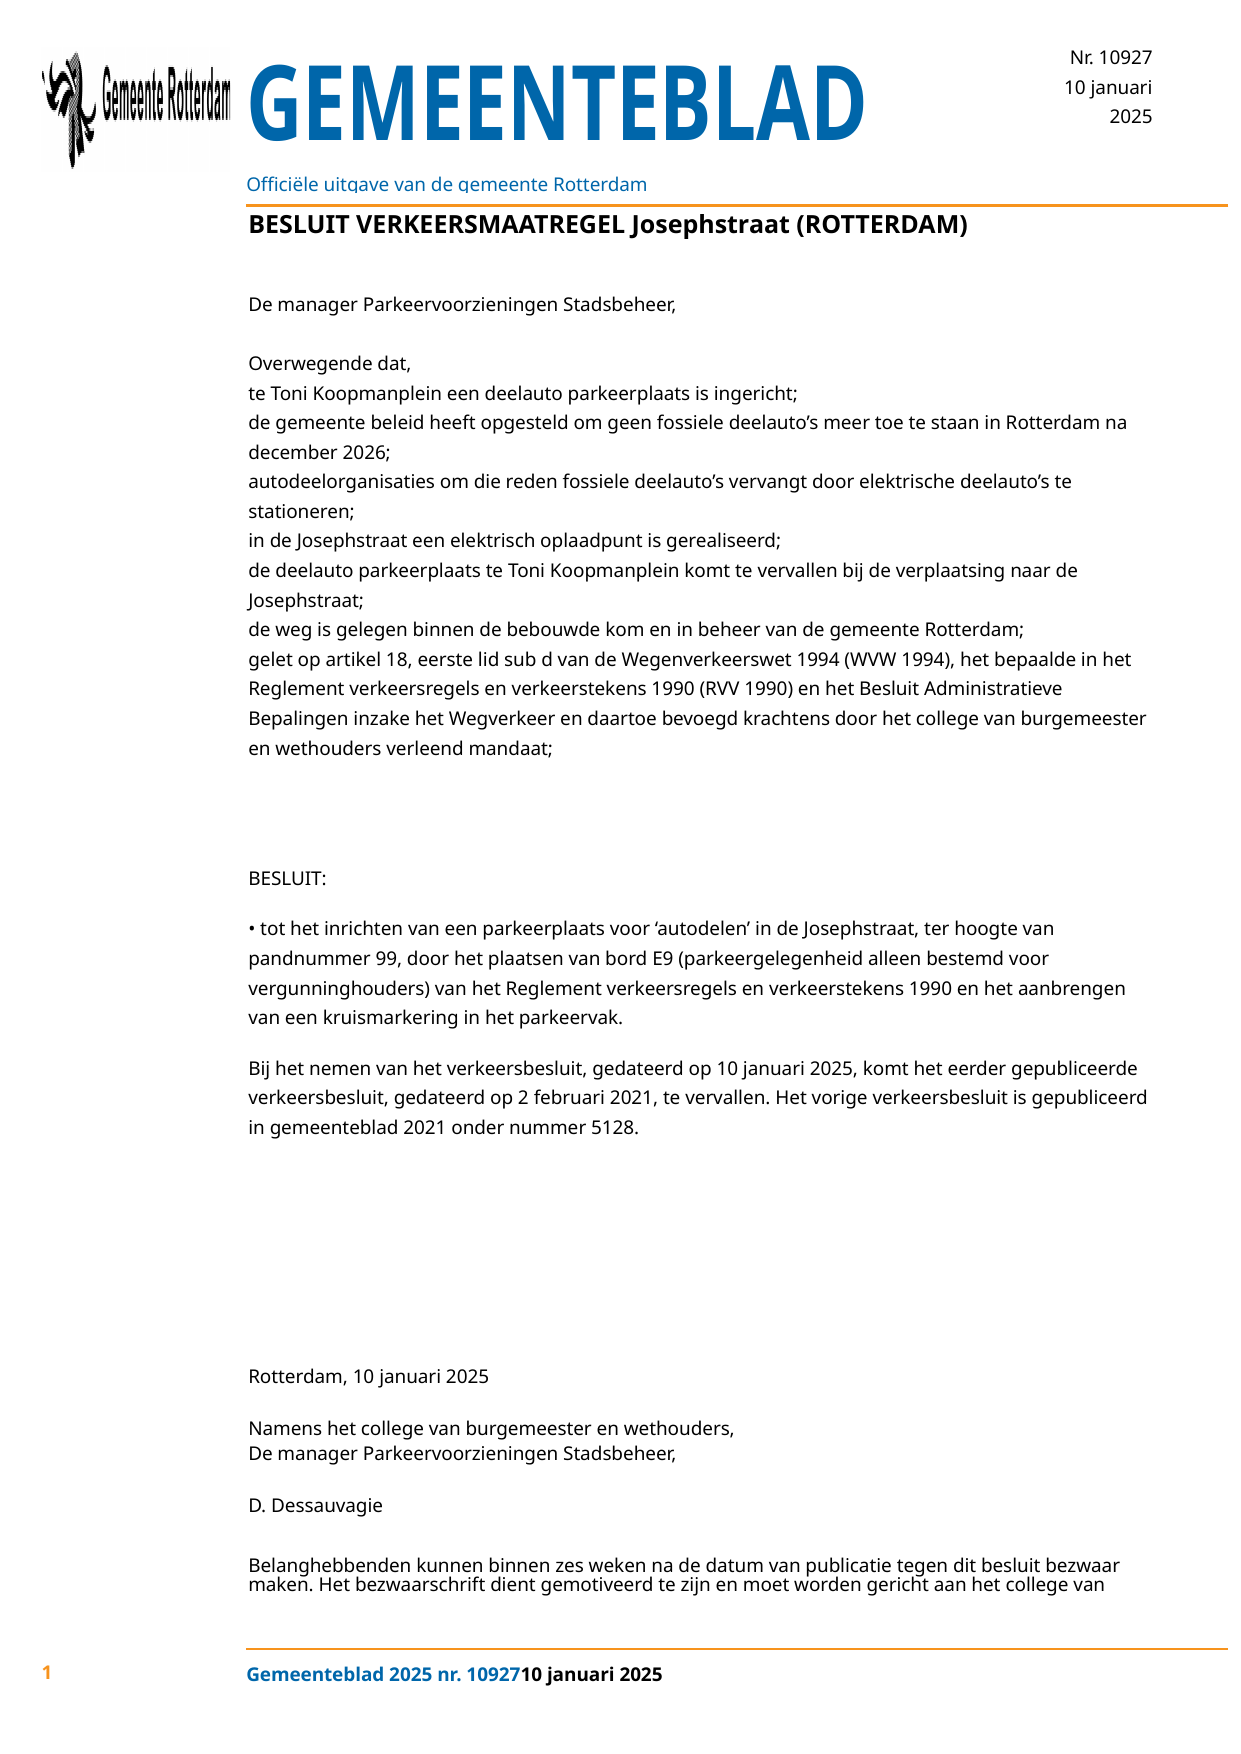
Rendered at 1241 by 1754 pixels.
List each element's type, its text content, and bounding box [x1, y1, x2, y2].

text Overwegende dat, [248, 350, 1152, 376]
text in de Josephstraat een elektrisch oplaadpunt is gerealiseerd; [248, 528, 1152, 553]
text Rotterdam, 10 januari 2025 [248, 1363, 1152, 1389]
text autodeelorganisaties om die reden fossiele deelauto’s vervangt door elektrische deelauto’s te stationeren; [248, 468, 1152, 524]
picture [41, 47, 231, 172]
text gelet op artikel 18, eerste lid sub d van de Wegenverkeerswet 1994 (WVW 1994), het bepaalde in het Reglement verkeersregels en verkeerstekens 1990 (RVV 1990) en het Besluit Administratieve Bepalingen inzake het Wegverkeer en daartoe bevoegd krachtens door het college van burgemeester en wethouders verleend mandaat; [248, 646, 1152, 761]
text de gemeente beleid heeft opgesteld om geen fossiele deelauto’s meer toe te staan in Rotterdam na december 2026; [248, 409, 1152, 465]
text de deelauto parkeerplaats te Toni Koopmanplein komt te vervallen bij de verplaatsing naar de Josephstraat; [248, 557, 1152, 613]
text Bij het nemen van het verkeersbesluit, gedateerd op 10 januari 2025, komt het eerder gepubliceerde verkeersbesluit, gedateerd op 2 februari 2021, te vervallen. Het vorige verkeersbesluit is gepubliceerd in gemeenteblad 2021 onder nummer 5128. [248, 1055, 1152, 1140]
text de weg is gelegen binnen de bebouwde kom en in beheer van de gemeente Rotterdam; [248, 616, 1152, 642]
text De manager Parkeervoorzieningen Stadsbeheer, [248, 291, 1152, 317]
text Namens het college van burgemeester en wethouders, [248, 1415, 1152, 1441]
text Belanghebbenden kunnen binnen zes weken na de datum van publicatie tegen dit besluit bezwaar maken. Het bezwaarschrift dient gemotiveerd te zijn en moet worden gericht aan het college van [248, 1557, 1152, 1596]
text D. Dessauvagie [248, 1492, 1152, 1518]
text • tot het inrichten van een parkeerplaats voor ‘autodelen’ in de Josephstraat, ter hoogte van pandnummer 99, door het plaatsen van bord E9 (parkeergelegenheid alleen bestemd voor vergunninghouders) van het Reglement verkeersregels en verkeerstekens 1990 en het aanbrengen van een kruismarkering in het parkeervak. [248, 916, 1152, 1030]
text BESLUIT VERKEERSMAATREGEL Josephstraat (ROTTERDAM) [248, 207, 1152, 241]
text De manager Parkeervoorzieningen Stadsbeheer, [248, 1441, 1152, 1466]
text BESLUIT: [248, 865, 1152, 891]
text te Toni Koopmanplein een deelauto parkeerplaats is ingericht; [248, 380, 1152, 406]
